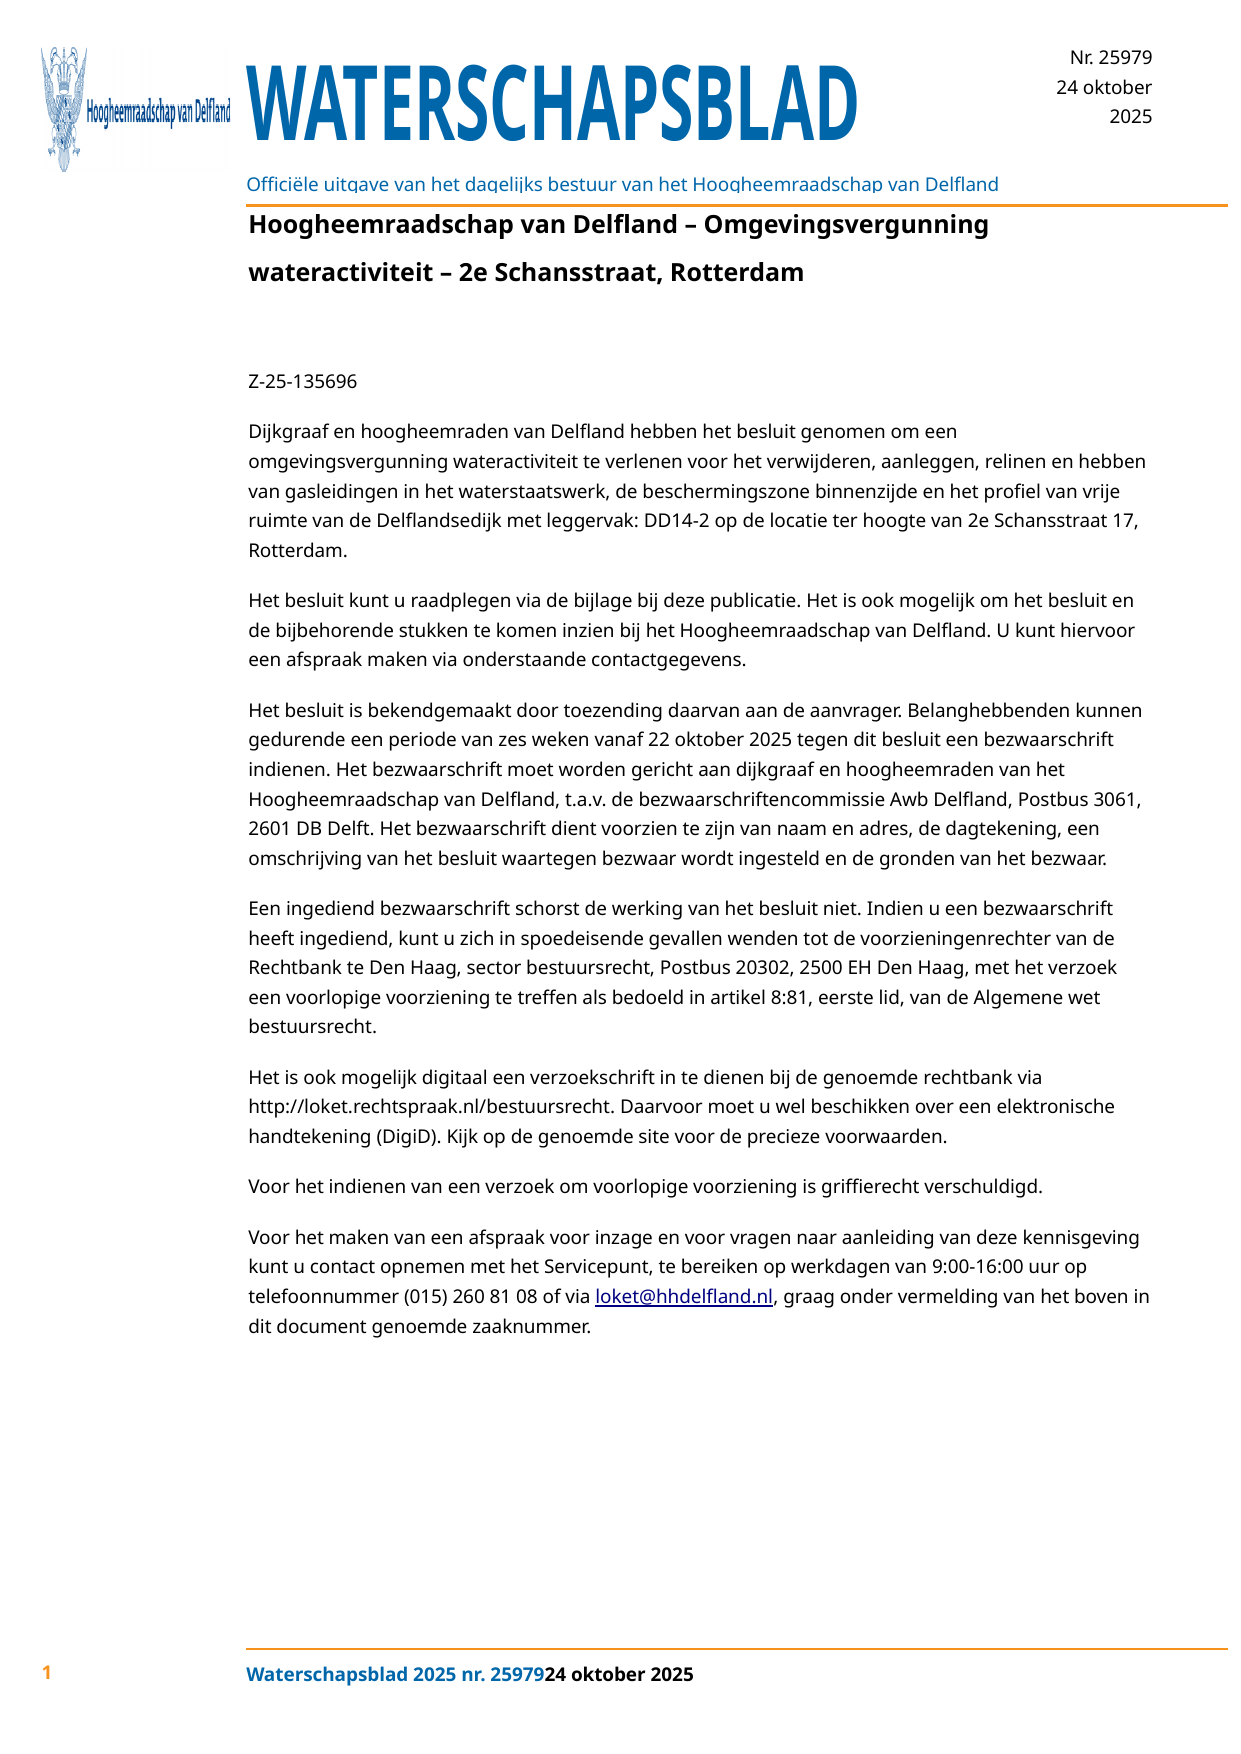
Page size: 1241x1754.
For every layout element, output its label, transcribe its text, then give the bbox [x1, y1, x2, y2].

text Het besluit is bekendgemaakt door toezending daarvan aan de aanvrager. Belanghebbenden kunnen gedurende een periode van zes weken vanaf 22 oktober 2025 tegen dit besluit een bezwaarschrift indienen. Het bezwaarschrift moet worden gericht aan dijkgraaf en hoogheemraden van het Hoogheemraadschap van Delfland, t.a.v. de bezwaarschriftencommissie Awb Delfland, Postbus 3061, 2601 DB Delft. Het bezwaarschrift dient voorzien te zijn van naam en adres, de dagtekening, een omschrijving van het besluit waartegen bezwaar wordt ingesteld en de gronden van het bezwaar. [248, 697, 1152, 871]
text Hoogheemraadschap van Delfland – Omgevingsvergunning wateractiviteit – 2e Schansstraat, Rotterdam [248, 207, 1152, 288]
picture [41, 47, 231, 172]
text Z-25-135696 [248, 368, 1152, 394]
text Het besluit kunt u raadplegen via de bijlage bij deze publicatie. Het is ook mogelijk om het besluit en de bijbehorende stukken te komen inzien bij het Hoogheemraadschap van Delfland. U kunt hiervoor een afspraak maken via onderstaande contactgegevens. [248, 587, 1152, 672]
text Voor het indienen van een verzoek om voorlopige voorziening is griffierecht verschuldigd. [248, 1174, 1152, 1199]
text Dijkgraaf en hoogheemraden van Delfland hebben het besluit genomen om een omgevingsvergunning wateractiviteit te verlenen voor het verwijderen, aanleggen, relinen en hebben van gasleidingen in het waterstaatswerk, de beschermingszone binnenzijde en het profiel van vrije ruimte van de Delflandsedijk met leggervak: DD14-2 op de locatie ter hoogte van 2e Schansstraat 17, Rotterdam. [248, 419, 1152, 563]
text Een ingediend bezwaarschrift schorst de werking van het besluit niet. Indien u een bezwaarschrift heeft ingediend, kunt u zich in spoedeisende gevallen wenden tot de voorzieningenrechter van de Rechtbank te Den Haag, sector bestuursrecht, Postbus 20302, 2500 EH Den Haag, met het verzoek een voorlopige voorziening te treffen als bedoeld in artikel 8:81, eerste lid, van de Algemene wet bestuursrecht. [248, 895, 1152, 1039]
text Voor het maken van een afspraak voor inzage en voor vragen naar aanleiding van deze kennisgeving kunt u contact opnemen met het Servicepunt, te bereiken op werkdagen van 9:00-16:00 uur op telefoonnummer (015) 260 81 08 of via loket@hhdelfland.nl, graag onder vermelding van het boven in dit document genoemde zaaknummer. [248, 1224, 1152, 1339]
text Het is ook mogelijk digitaal een verzoekschrift in te dienen bij de genoemde rechtbank via http://loket.rechtspraak.nl/bestuursrecht. Daarvoor moet u wel beschikken over een elektronische handtekening (DigiD). Kijk op de genoemde site voor de precieze voorwaarden. [248, 1064, 1152, 1149]
